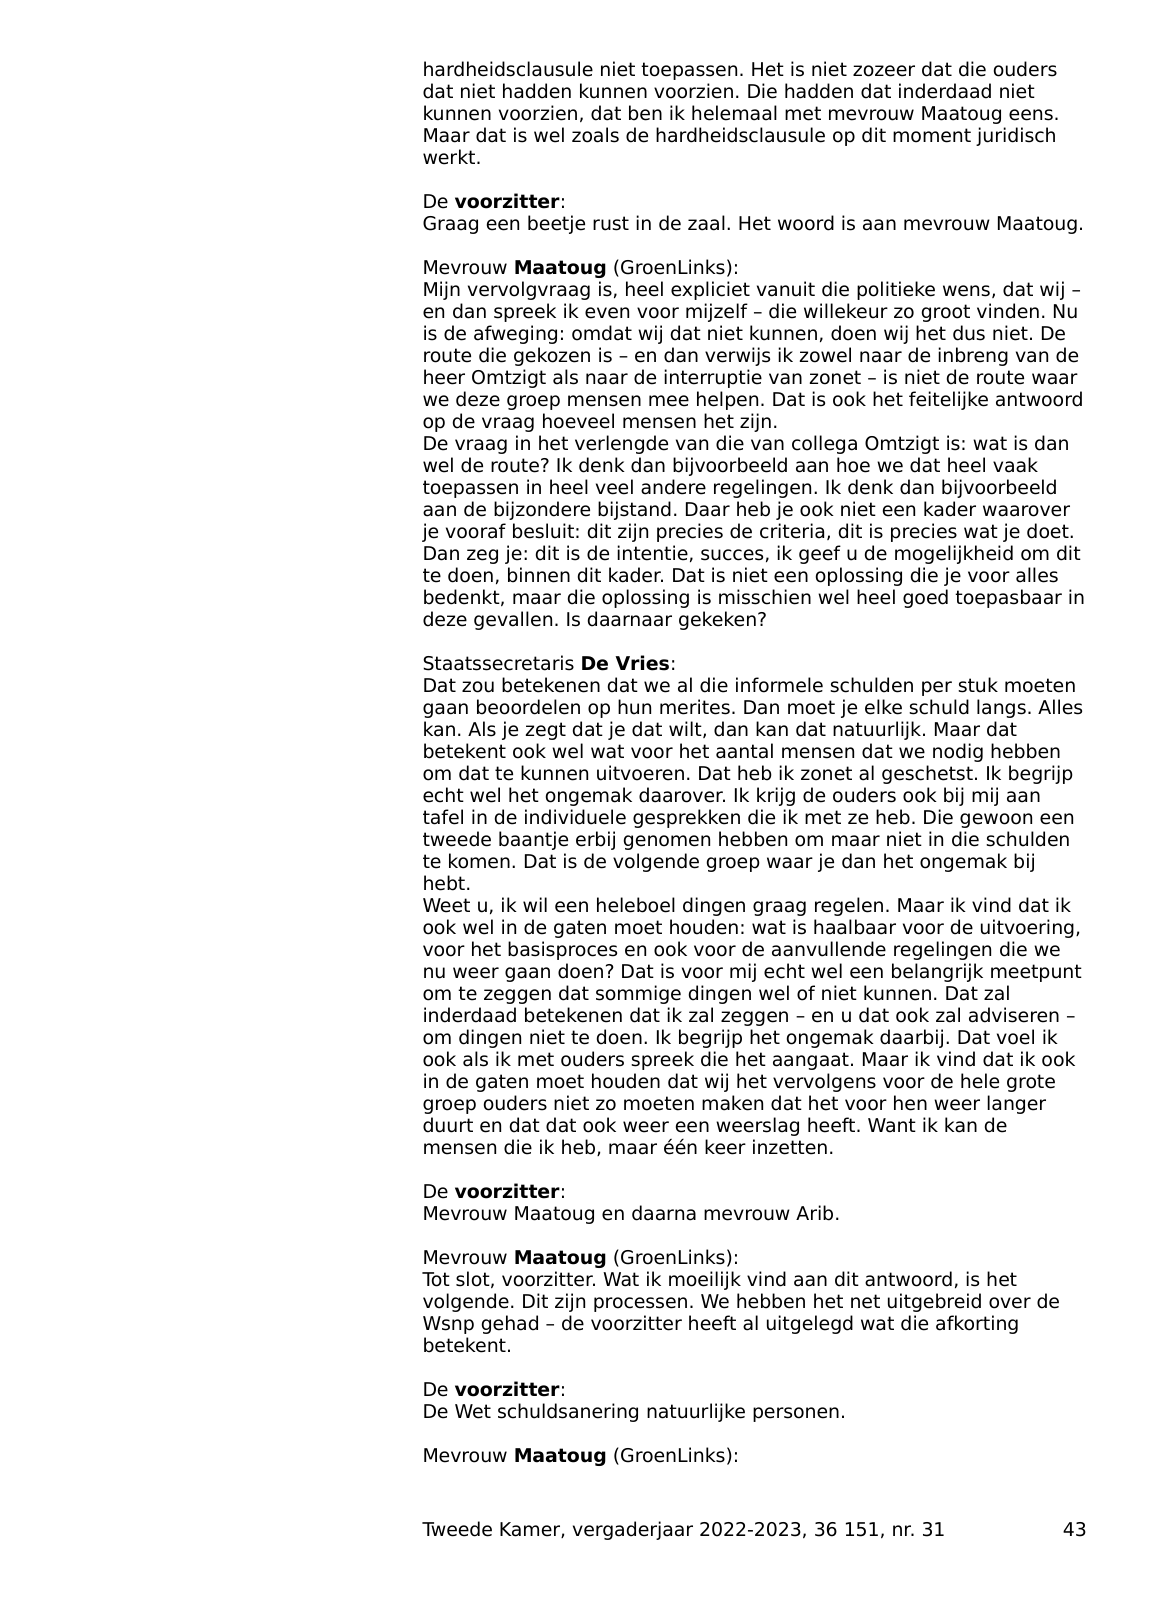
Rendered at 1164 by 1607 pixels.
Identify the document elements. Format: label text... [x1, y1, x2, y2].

text Graag een beetje rust in de zaal. Het woord is aan mevrouw Maatoug. [422, 213, 1087, 235]
text Tot slot, voorzitter. Wat ik moeilijk vind aan dit antwoord, is het volgende. Dit zijn processen. We hebben het net uitgebreid over de Wsnp gehad – de voorzitter heeft al uitgelegd wat die afkorting betekent. [422, 1269, 1087, 1357]
text Mevrouw Maatoug en daarna mevrouw Arib. [422, 1203, 1087, 1225]
text Mevrouw Maatoug (GroenLinks): [422, 1247, 1087, 1269]
text Weet u, ik wil een heleboel dingen graag regelen. Maar ik vind dat ik ook wel in de gaten moet houden: wat is haalbaar voor de uitvoering, voor het basisproces en ook voor de aanvullende regelingen die we nu weer gaan doen? Dat is voor mij echt wel een belangrijk meetpunt om te zeggen dat sommige dingen wel of niet kunnen. Dat zal inderdaad betekenen dat ik zal zeggen – en u dat ook zal adviseren – om dingen niet te doen. Ik begrijp het ongemak daarbij. Dat voel ik ook als ik met ouders spreek die het aangaat. Maar ik vind dat ik ook in de gaten moet houden dat wij het vervolgens voor de hele grote groep ouders niet zo moeten maken dat het voor hen weer langer duurt en dat dat ook weer een weerslag heeft. Want ik kan de mensen die ik heb, maar één keer inzetten. [422, 895, 1087, 1159]
text De Wet schuldsanering natuurlijke personen. [422, 1401, 1087, 1423]
text De voorzitter: [422, 1379, 1087, 1401]
text De voorzitter: [422, 1181, 1087, 1203]
text Mevrouw Maatoug (GroenLinks): [422, 1445, 1087, 1467]
text Mijn vervolgvraag is, heel expliciet vanuit die politieke wens, dat wij – en dan spreek ik even voor mijzelf – die willekeur zo groot vinden. Nu is de afweging: omdat wij dat niet kunnen, doen wij het dus niet. De route die gekozen is – en dan verwijs ik zowel naar de inbreng van de heer Omtzigt als naar de interruptie van zonet – is niet de route waar we deze groep mensen mee helpen. Dat is ook het feitelijke antwoord op de vraag hoeveel mensen het zijn. [422, 279, 1087, 433]
text hardheidsclausule niet toepassen. Het is niet zozeer dat die ouders dat niet hadden kunnen voorzien. Die hadden dat inderdaad niet kunnen voorzien, dat ben ik helemaal met mevrouw Maatoug eens. Maar dat is wel zoals de hardheidsclausule op dit moment juridisch werkt. [422, 59, 1087, 169]
text Mevrouw Maatoug (GroenLinks): [422, 257, 1087, 279]
text Staatssecretaris De Vries: [422, 653, 1087, 675]
text De vraag in het verlengde van die van collega Omtzigt is: wat is dan wel de route? Ik denk dan bijvoorbeeld aan hoe we dat heel vaak toepassen in heel veel andere regelingen. Ik denk dan bijvoorbeeld aan de bijzondere bijstand. Daar heb je ook niet een kader waarover je vooraf besluit: dit zijn precies de criteria, dit is precies wat je doet. Dan zeg je: dit is de intentie, succes, ik geef u de mogelijkheid om dit te doen, binnen dit kader. Dat is niet een oplossing die je voor alles bedenkt, maar die oplossing is misschien wel heel goed toepasbaar in deze gevallen. Is daarnaar gekeken? [422, 433, 1087, 631]
text Dat zou betekenen dat we al die informele schulden per stuk moeten gaan beoordelen op hun merites. Dan moet je elke schuld langs. Alles kan. Als je zegt dat je dat wilt, dan kan dat natuurlijk. Maar dat betekent ook wel wat voor het aantal mensen dat we nodig hebben om dat te kunnen uitvoeren. Dat heb ik zonet al geschetst. Ik begrijp echt wel het ongemak daarover. Ik krijg de ouders ook bij mij aan tafel in de individuele gesprekken die ik met ze heb. Die gewoon een tweede baantje erbij genomen hebben om maar niet in die schulden te komen. Dat is de volgende groep waar je dan het ongemak bij hebt. [422, 675, 1087, 895]
text De voorzitter: [422, 191, 1087, 213]
